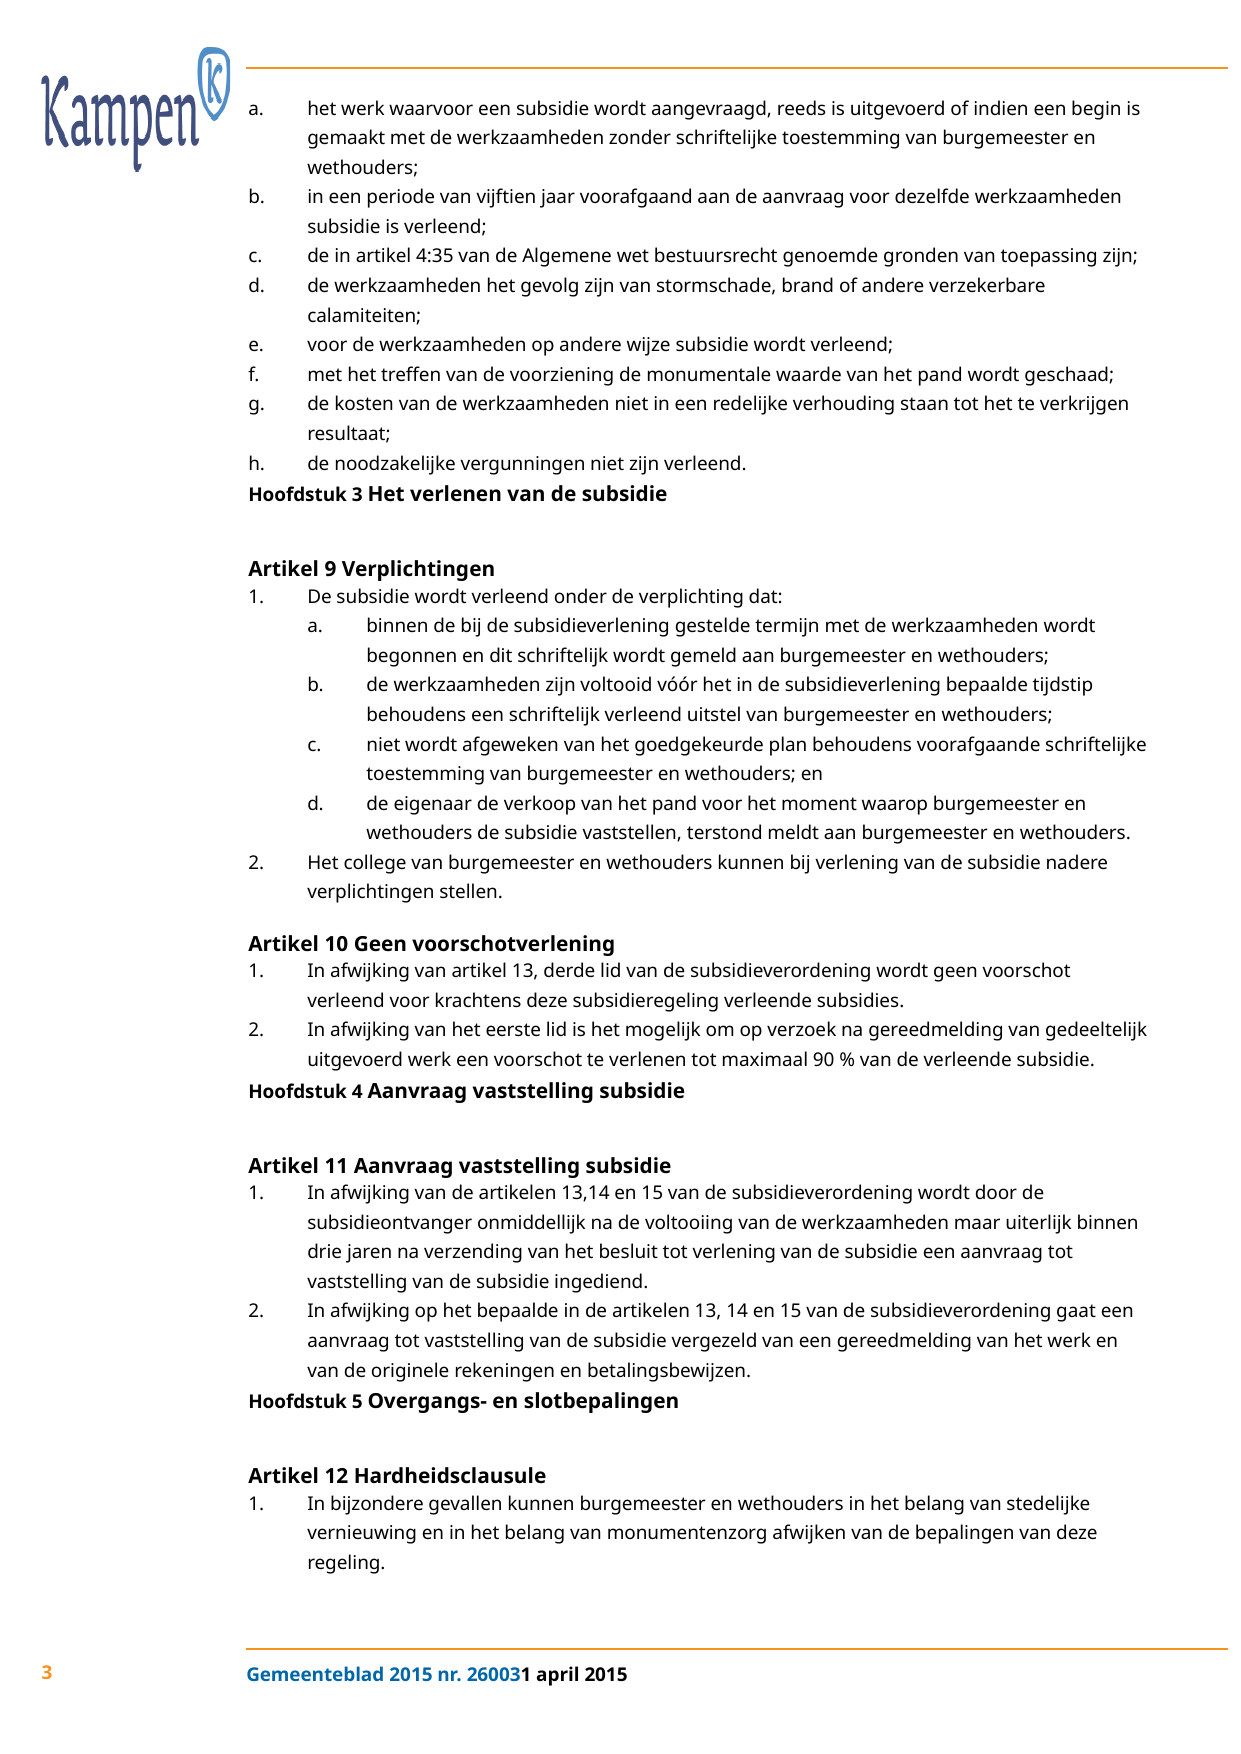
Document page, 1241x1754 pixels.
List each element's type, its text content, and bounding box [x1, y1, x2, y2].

list voor de werkzaamheden op andere wijze subsidie wordt verleend; [248, 331, 1152, 357]
list De subsidie wordt verleend onder de verplichting dat: [248, 583, 1152, 608]
text Artikel 9 Verplichtingen [248, 554, 1152, 583]
list het werk waarvoor een subsidie wordt aangevraagd, reeds is uitgevoerd of indien een begin is gemaakt met de werkzaamheden zonder schriftelijke toestemming van burgemeester en wethouders; [248, 95, 1152, 180]
list de eigenaar de verkoop van het pand voor het moment waarop burgemeester en wethouders de subsidie vaststellen, terstond meldt aan burgemeester en wethouders. [307, 790, 1152, 845]
text Hoofdstuk 5 Overgangs- en slotbepalingen [248, 1386, 1152, 1415]
list In afwijking op het bepaalde in de artikelen 13, 14 en 15 van de subsidieverordening gaat een aanvraag tot vaststelling van de subsidie vergezeld van een gereedmelding van het werk en van de originele rekeningen en betalingsbewijzen. [248, 1298, 1152, 1382]
text Hoofdstuk 4 Aanvraag vaststelling subsidie [248, 1076, 1152, 1104]
text Artikel 10 Geen voorschotverlening [248, 929, 1152, 957]
list In afwijking van het eerste lid is het mogelijk om op verzoek na gereedmelding van gedeeltelijk uitgevoerd werk een voorschot te verlenen tot maximaal 90 % van de verleende subsidie. [248, 1017, 1152, 1072]
list de noodzakelijke vergunningen niet zijn verleend. [248, 450, 1152, 476]
list In afwijking van artikel 13, derde lid van de subsidieverordening wordt geen voorschot verleend voor krachtens deze subsidieregeling verleende subsidies. [248, 957, 1152, 1013]
list de werkzaamheden zijn voltooid vóór het in de subsidieverlening bepaalde tijdstip behoudens een schriftelijk verleend uitstel van burgemeester en wethouders; [307, 672, 1152, 727]
text Artikel 12 Hardheidsclausule [248, 1461, 1152, 1490]
list niet wordt afgeweken van het goedgekeurde plan behoudens voorafgaande schriftelijke toestemming van burgemeester en wethouders; en [307, 731, 1152, 786]
list Het college van burgemeester en wethouders kunnen bij verlening van de subsidie nadere verplichtingen stellen. [248, 849, 1152, 904]
list In bijzondere gevallen kunnen burgemeester en wethouders in het belang van stedelijke vernieuwing en in het belang van monumentenzorg afwijken van de bepalingen van deze regeling. [248, 1490, 1152, 1575]
list de in artikel 4:35 van de Algemene wet bestuursrecht genoemde gronden van toepassing zijn; [248, 243, 1152, 268]
list binnen de bij de subsidieverlening gestelde termijn met de werkzaamheden wordt begonnen en dit schriftelijk wordt gemeld aan burgemeester en wethouders; [307, 612, 1152, 668]
text Hoofdstuk 3 Het verlenen van de subsidie [248, 479, 1152, 508]
list met het treffen van de voorziening de monumentale waarde van het pand wordt geschaad; [248, 361, 1152, 387]
list In afwijking van de artikelen 13,14 en 15 van de subsidieverordening wordt door de subsidieontvanger onmiddellijk na de voltooiing van de werkzaamheden maar uiterlijk binnen drie jaren na verzending van het besluit tot verlening van de subsidie een aanvraag tot vaststelling van de subsidie ingediend. [248, 1179, 1152, 1294]
picture [41, 47, 231, 172]
text Artikel 11 Aanvraag vaststelling subsidie [248, 1151, 1152, 1179]
list de kosten van de werkzaamheden niet in een redelijke verhouding staan tot het te verkrijgen resultaat; [248, 391, 1152, 446]
list de werkzaamheden het gevolg zijn van stormschade, brand of andere verzekerbare calamiteiten; [248, 272, 1152, 328]
list in een periode van vijftien jaar voorafgaand aan de aanvraag voor dezelfde werkzaamheden subsidie is verleend; [248, 183, 1152, 239]
